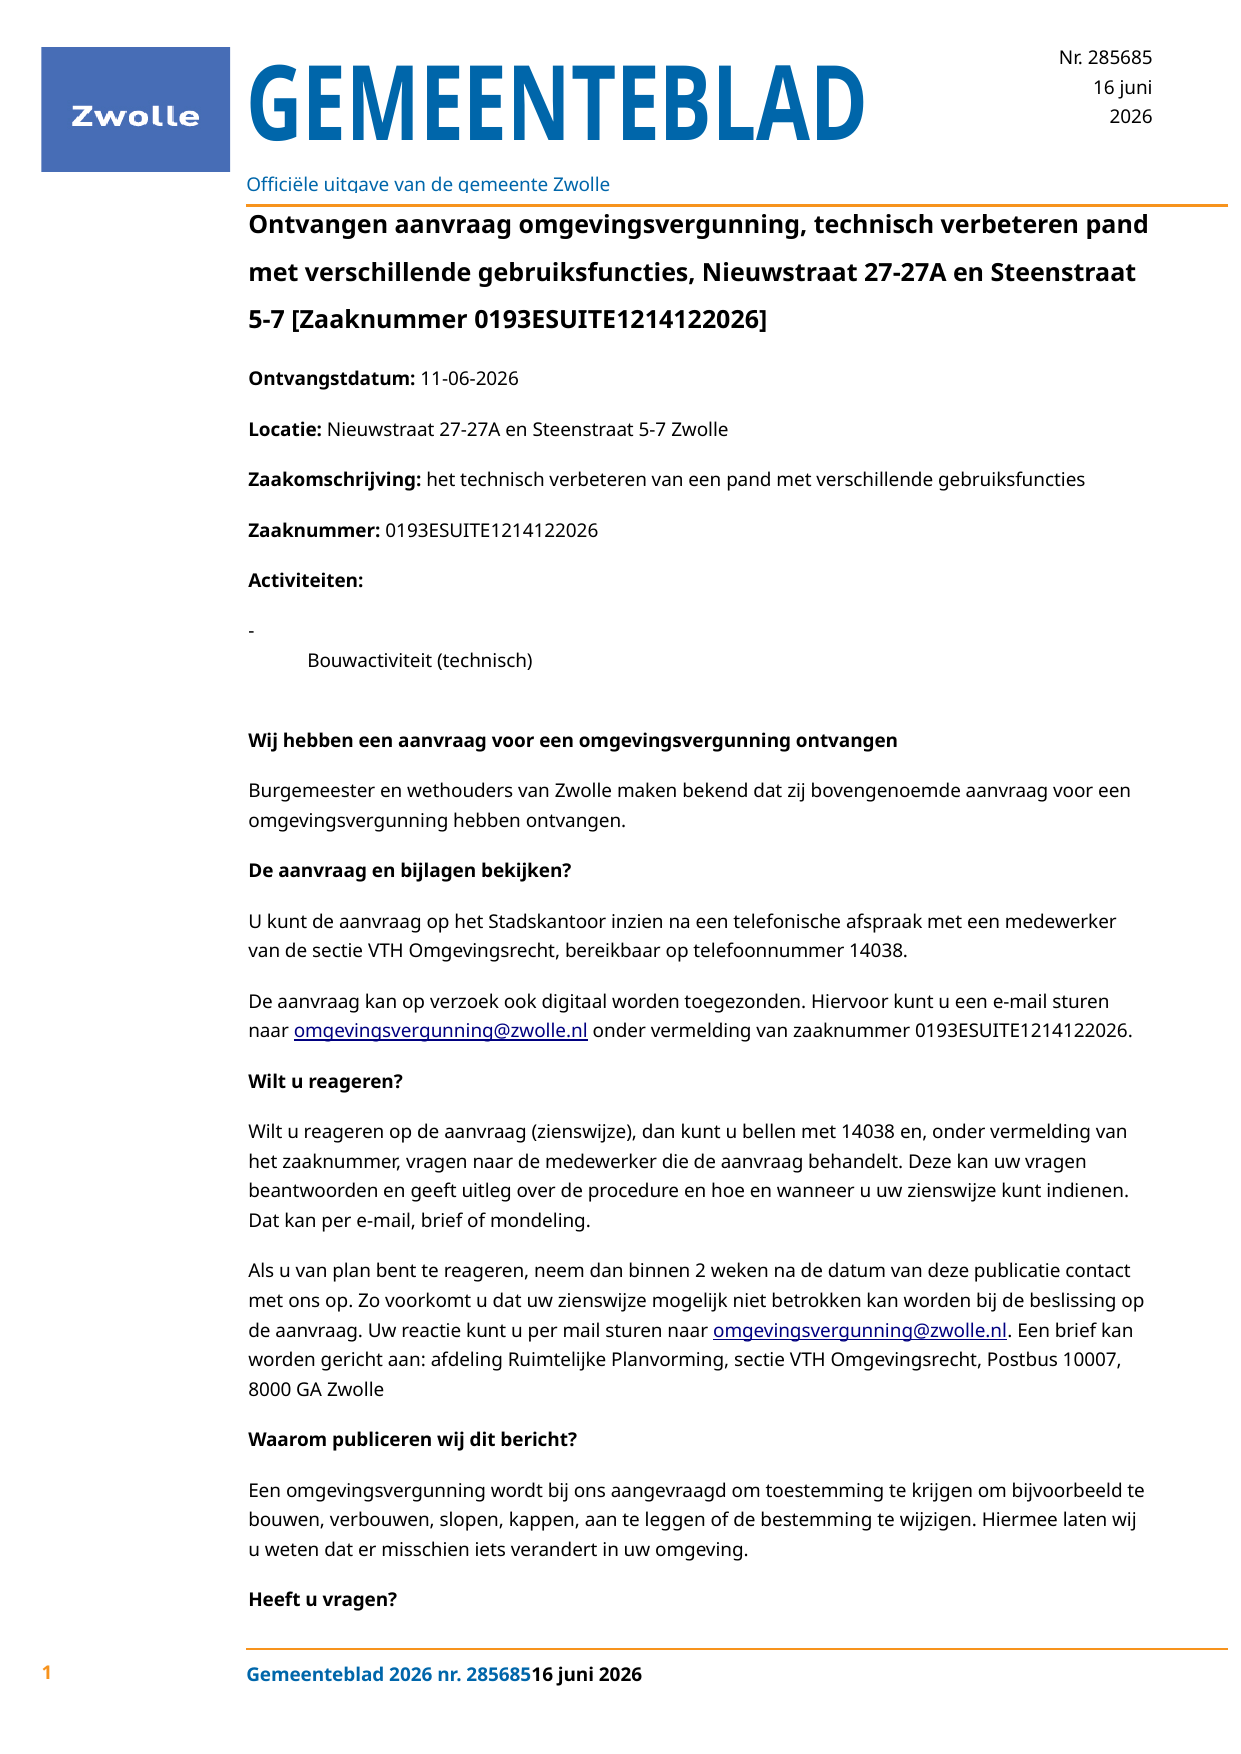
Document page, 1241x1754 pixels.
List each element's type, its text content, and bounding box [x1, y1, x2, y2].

text Wilt u reageren op de aanvraag (zienswijze), dan kunt u bellen met 14038 en, onder vermelding van het zaaknummer, vragen naar de medewerker die de aanvraag behandelt. Deze kan uw vragen beantwoorden en geeft uitleg over de procedure en hoe en wanneer u uw zienswijze kunt indienen. Dat kan per e-mail, brief of mondeling. [248, 1118, 1152, 1233]
text Locatie: Nieuwstraat 27-27A en Steenstraat 5-7 Zwolle [248, 416, 1152, 442]
text Waarom publiceren wij dit bericht? [248, 1426, 1152, 1452]
text De aanvraag en bijlagen bekijken? [248, 858, 1152, 883]
list Bouwactiviteit (technisch) [248, 647, 1152, 673]
text Burgemeester en wethouders van Zwolle maken bekend dat zij bovengenoemde aanvraag voor een omgevingsvergunning hebben ontvangen. [248, 778, 1152, 833]
text Activiteiten: [248, 567, 1152, 593]
text Ontvangen aanvraag omgevingsvergunning, technisch verbeteren pand met verschillende gebruiksfuncties, Nieuwstraat 27-27A en Steenstraat 5-7 [Zaaknummer 0193ESUITE1214122026] [248, 207, 1152, 336]
text De aanvraag kan op verzoek ook digitaal worden toegezonden. Hiervoor kunt u een e-mail sturen naar omgevingsvergunning@zwolle.nl onder vermelding van zaaknummer 0193ESUITE1214122026. [248, 988, 1152, 1043]
text Zaaknummer: 0193ESUITE1214122026 [248, 517, 1152, 542]
text Wilt u reageren? [248, 1068, 1152, 1094]
text Heeft u vragen? [248, 1586, 1152, 1612]
text Zaakomschrijving: het technisch verbeteren van een pand met verschillende gebruiksfuncties [248, 466, 1152, 492]
text Als u van plan bent te reageren, neem dan binnen 2 weken na de datum van deze publicatie contact met ons op. Zo voorkomt u dat uw zienswijze mogelijk niet betrokken kan worden bij de beslissing op de aanvraag. Uw reactie kunt u per mail sturen naar omgevingsvergunning@zwolle.nl. Een brief kan worden gericht aan: afdeling Ruimtelijke Planvorming, sectie VTH Omgevingsrecht, Postbus 10007, 8000 GA Zwolle [248, 1258, 1152, 1402]
text Een omgevingsvergunning wordt bij ons aangevraagd om toestemming te krijgen om bijvoorbeeld te bouwen, verbouwen, slopen, kappen, aan te leggen of de bestemming te wijzigen. Hiermee laten wij u weten dat er misschien iets verandert in uw omgeving. [248, 1477, 1152, 1562]
text U kunt de aanvraag op het Stadskantoor inzien na een telefonische afspraak met een medewerker van de sectie VTH Omgevingsrecht, bereikbaar op telefoonnummer 14038. [248, 908, 1152, 963]
picture [41, 47, 231, 172]
text Wij hebben een aanvraag voor een omgevingsvergunning ontvangen [248, 727, 1152, 753]
text Ontvangstdatum: 11-06-2026 [248, 366, 1152, 391]
